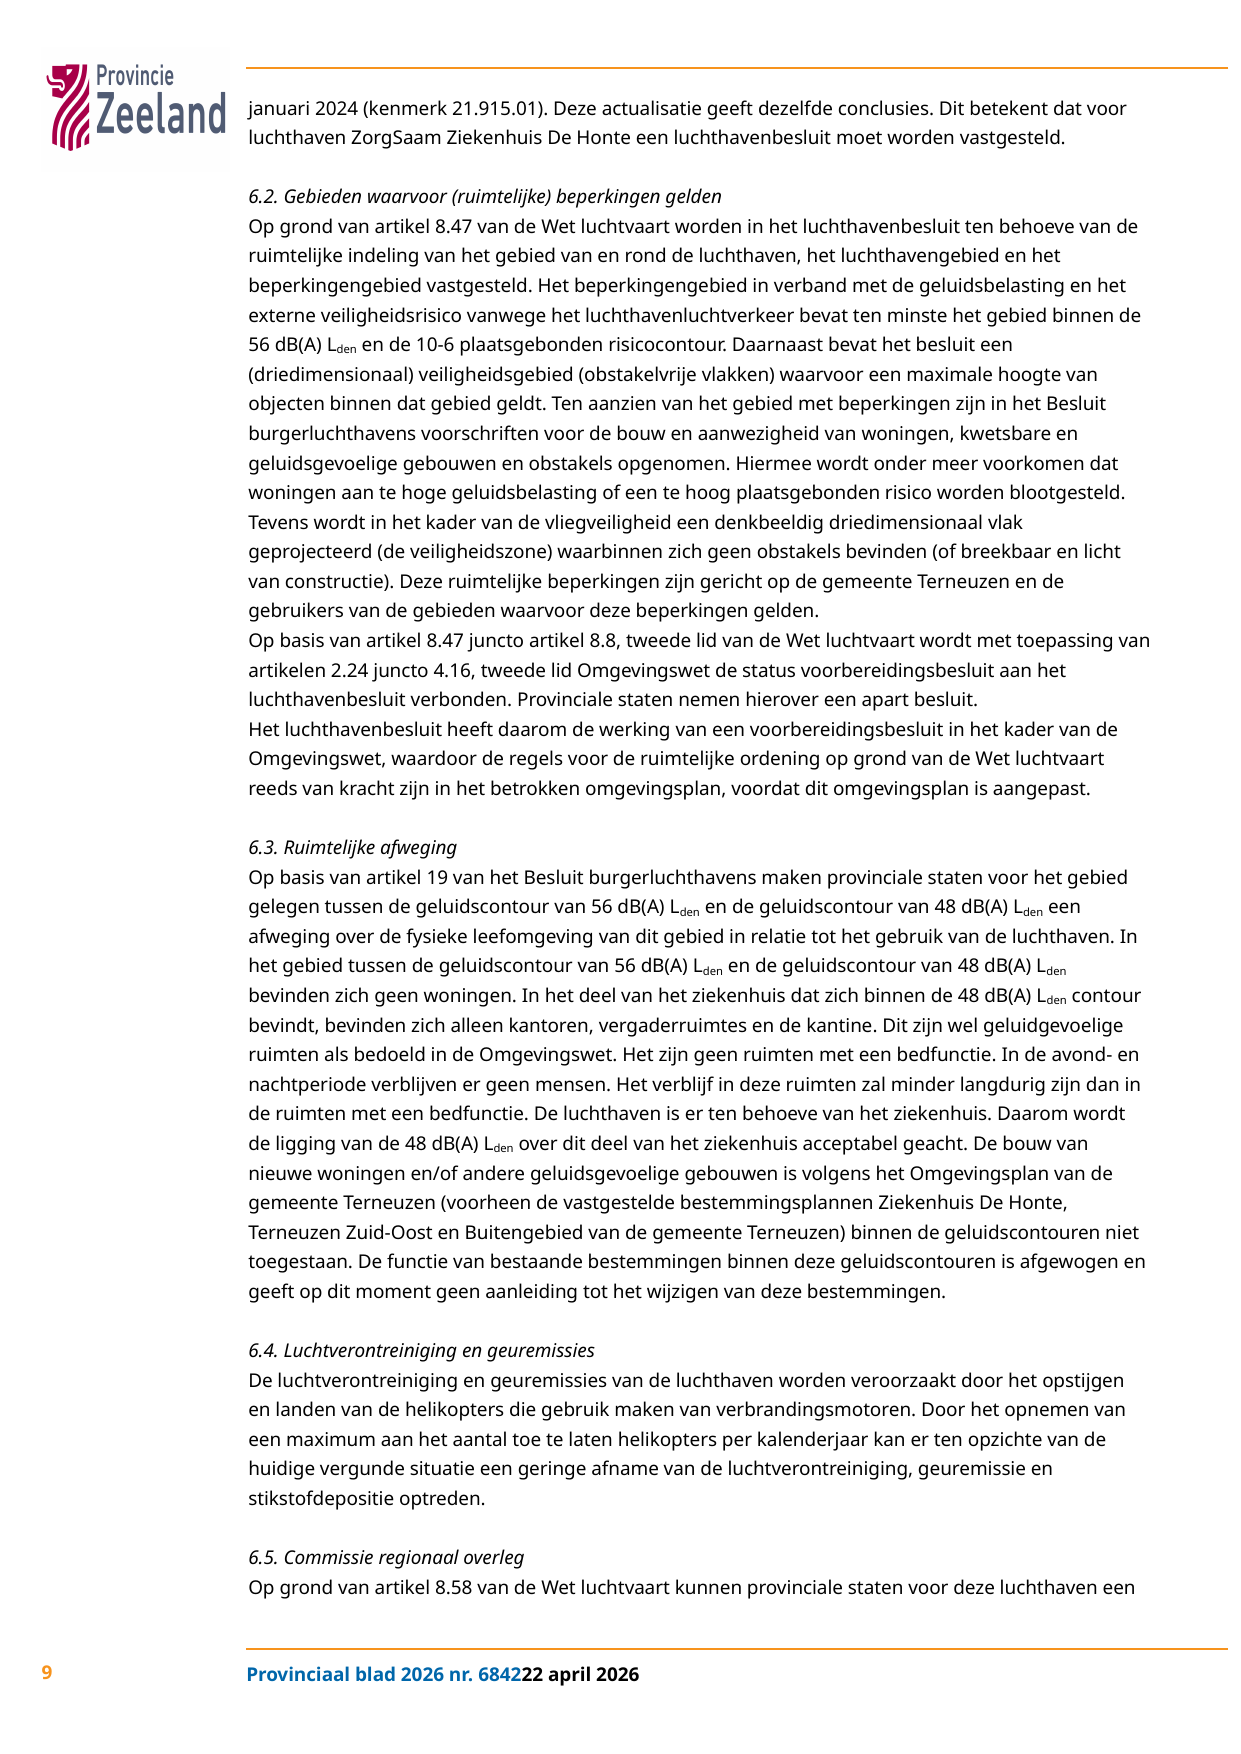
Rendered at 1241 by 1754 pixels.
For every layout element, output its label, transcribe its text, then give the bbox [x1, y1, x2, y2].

text 6.5. Commissie regionaal overleg [248, 1544, 1152, 1570]
text 6.4. Luchtverontreiniging en geuremissies [248, 1337, 1152, 1363]
text 6.3. Ruimtelijke afweging [248, 834, 1152, 860]
text De luchtverontreiniging en geuremissies van de luchthaven worden veroorzaakt door het opstijgen en landen van de helikopters die gebruik maken van verbrandingsmotoren. Door het opnemen van een maximum aan het aantal toe te laten helikopters per kalenderjaar kan er ten opzichte van de huidige vergunde situatie een geringe afname van de luchtverontreiniging, geuremissie en stikstofdepositie optreden. [248, 1367, 1152, 1511]
text Op basis van artikel 19 van het Besluit burgerluchthavens maken provinciale staten voor het gebied gelegen tussen de geluidscontour van 56 dB(A) Lden en de geluidscontour van 48 dB(A) Lden een afweging over de fysieke leefomgeving van dit gebied in relatie tot het gebruik van de luchthaven. In het gebied tussen de geluidscontour van 56 dB(A) Lden en de geluidscontour van 48 dB(A) Lden bevinden zich geen woningen. In het deel van het ziekenhuis dat zich binnen de 48 dB(A) Lden contour bevindt, bevinden zich alleen kantoren, vergaderruimtes en de kantine. Dit zijn wel geluidgevoelige ruimten als bedoeld in de Omgevingswet. Het zijn geen ruimten met een bedfunctie. In de avond- en nachtperiode verblijven er geen mensen. Het verblijf in deze ruimten zal minder langdurig zijn dan in de ruimten met een bedfunctie. De luchthaven is er ten behoeve van het ziekenhuis. Daarom wordt de ligging van de 48 dB(A) Lden over dit deel van het ziekenhuis acceptabel geacht. De bouw van nieuwe woningen en/of andere geluidsgevoelige gebouwen is volgens het Omgevingsplan van de gemeente Terneuzen (voorheen de vastgestelde bestemmingsplannen Ziekenhuis De Honte, Terneuzen Zuid-Oost en Buitengebied van de gemeente Terneuzen) binnen de geluidscontouren niet toegestaan. De functie van bestaande bestemmingen binnen deze geluidscontouren is afgewogen en geeft op dit moment geen aanleiding tot het wijzigen van deze bestemmingen. [248, 864, 1152, 1304]
text Op basis van artikel 8.47 juncto artikel 8.8, tweede lid van de Wet luchtvaart wordt met toepassing van artikelen 2.24 juncto 4.16, tweede lid Omgevingswet de status voorbereidingsbesluit aan het luchthavenbesluit verbonden. Provinciale staten nemen hierover een apart besluit. [248, 627, 1152, 712]
text Het luchthavenbesluit heeft daarom de werking van een voorbereidingsbesluit in het kader van de Omgevingswet, waardoor de regels voor de ruimtelijke ordening op grond van de Wet luchtvaart reeds van kracht zijn in het betrokken omgevingsplan, voordat dit omgevingsplan is aangepast. [248, 716, 1152, 801]
text 6.2. Gebieden waarvoor (ruimtelijke) beperkingen gelden [248, 183, 1152, 209]
text Op grond van artikel 8.58 van de Wet luchtvaart kunnen provinciale staten voor deze luchthaven een [248, 1574, 1152, 1600]
text Op grond van artikel 8.47 van de Wet luchtvaart worden in het luchthavenbesluit ten behoeve van de ruimtelijke indeling van het gebied van en rond de luchthaven, het luchthavengebied en het beperkingengebied vastgesteld. Het beperkingengebied in verband met de geluidsbelasting en het externe veiligheidsrisico vanwege het luchthavenluchtverkeer bevat ten minste het gebied binnen de 56 dB(A) Lden en de 10-6 plaatsgebonden risicocontour. Daarnaast bevat het besluit een (driedimensionaal) veiligheidsgebied (obstakelvrije vlakken) waarvoor een maximale hoogte van objecten binnen dat gebied geldt. Ten aanzien van het gebied met beperkingen zijn in het Besluit burgerluchthavens voorschriften voor de bouw en aanwezigheid van woningen, kwetsbare en geluidsgevoelige gebouwen en obstakels opgenomen. Hiermee wordt onder meer voorkomen dat woningen aan te hoge geluidsbelasting of een te hoog plaatsgebonden risico worden blootgesteld. Tevens wordt in het kader van de vliegveiligheid een denkbeeldig driedimensionaal vlak geprojecteerd (de veiligheidszone) waarbinnen zich geen obstakels bevinden (of breekbaar en licht van constructie). Deze ruimtelijke beperkingen zijn gericht op de gemeente Terneuzen en de gebruikers van de gebieden waarvoor deze beperkingen gelden. [248, 213, 1152, 623]
text januari 2024 (kenmerk 21.915.01). Deze actualisatie geeft dezelfde conclusies. Dit betekent dat voor luchthaven ZorgSaam Ziekenhuis De Honte een luchthavenbesluit moet worden vastgesteld. [248, 95, 1152, 150]
picture [41, 47, 231, 172]
